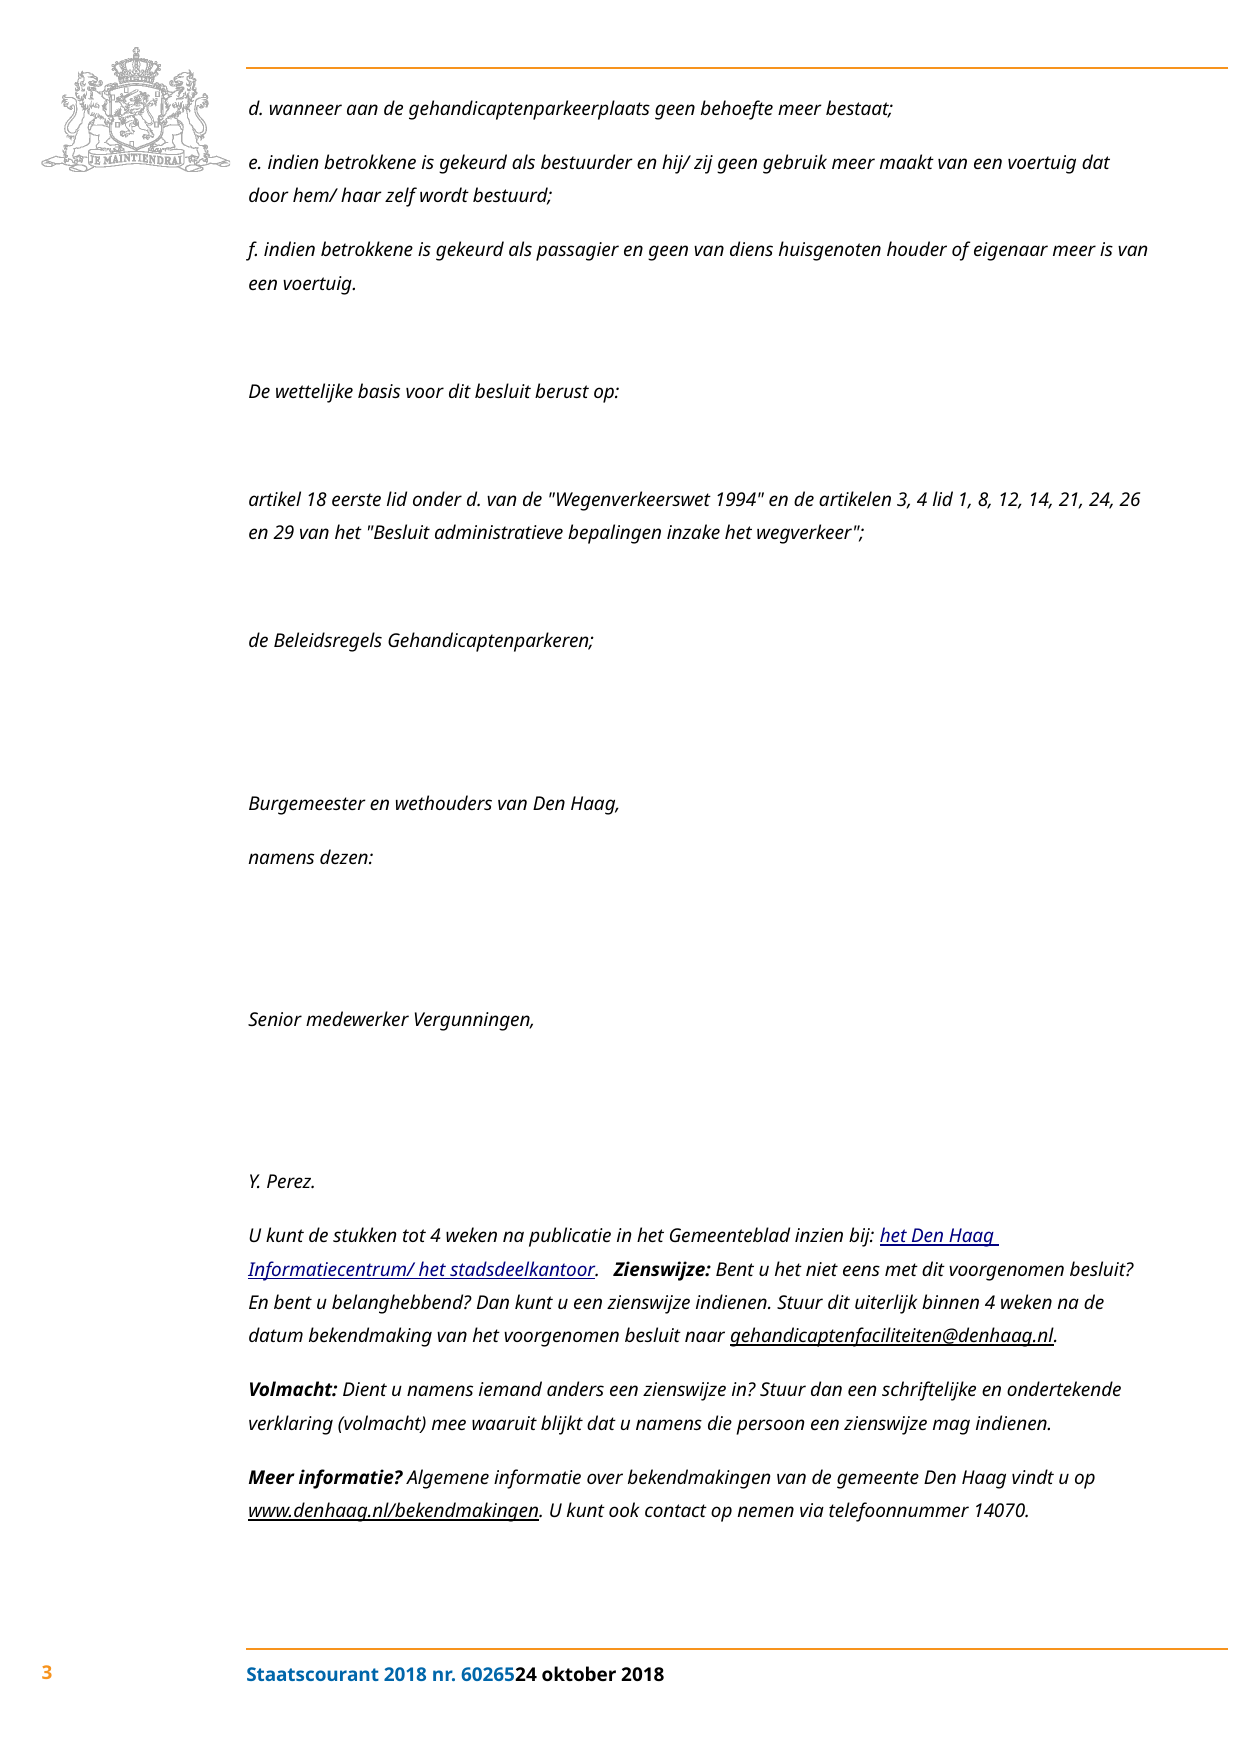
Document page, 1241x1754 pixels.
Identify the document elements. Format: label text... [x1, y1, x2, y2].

text Meer informatie? Algemene informatie over bekendmakingen van de gemeente Den Haag vindt u op www.denhaag.nl/bekendmakingen. U kunt ook contact op nemen via telefoonnummer 14070. [248, 1464, 1152, 1523]
text Burgemeester en wethouders van Den Haag, [248, 790, 1152, 816]
text f. indien betrokkene is gekeurd als passagier en geen van diens huisgenoten houder of eigenaar meer is van een voertuig. [248, 236, 1152, 296]
text de Beleidsregels Gehandicaptenparkeren; [248, 628, 1152, 653]
text Volmacht: Dient u namens iemand anders een zienswijze in? Stuur dan een schriftelijke en ondertekende verklaring (volmacht) mee waaruit blijkt dat u namens die persoon een zienswijze mag indienen. [248, 1377, 1152, 1436]
text e. indien betrokkene is gekeurd als bestuurder en hij/ zij geen gebruik meer maakt van een voertuig dat door hem/ haar zelf wordt bestuurd; [248, 149, 1152, 208]
text Senior medewerker Vergunningen, [248, 1006, 1152, 1032]
text d. wanneer aan de gehandicaptenparkeerplaats geen behoefte meer bestaat; [248, 95, 1152, 121]
text De wettelijke basis voor dit besluit berust op: [248, 378, 1152, 404]
text Y. Perez. [248, 1168, 1152, 1194]
text namens dezen: [248, 844, 1152, 869]
text U kunt de stukken tot 4 weken na publicatie in het Gemeenteblad inzien bij: het Den Haag Informatiecentrum/ het stadsdeelkantoor. Zienswijze: Bent u het niet eens met dit voorgenomen besluit? En bent u belanghebbend? Dan kunt u een zienswijze indienen. Stuur dit uiterlijk binnen 4 weken na de datum bekendmaking van het voorgenomen besluit naar gehandicaptenfaciliteiten@denhaag.nl. [248, 1222, 1152, 1348]
text artikel 18 eerste lid onder d. van de "Wegenverkeerswet 1994" en de artikelen 3, 4 lid 1, 8, 12, 14, 21, 24, 26 en 29 van het "Besluit administratieve bepalingen inzake het wegverkeer"; [248, 486, 1152, 545]
picture [41, 47, 231, 172]
